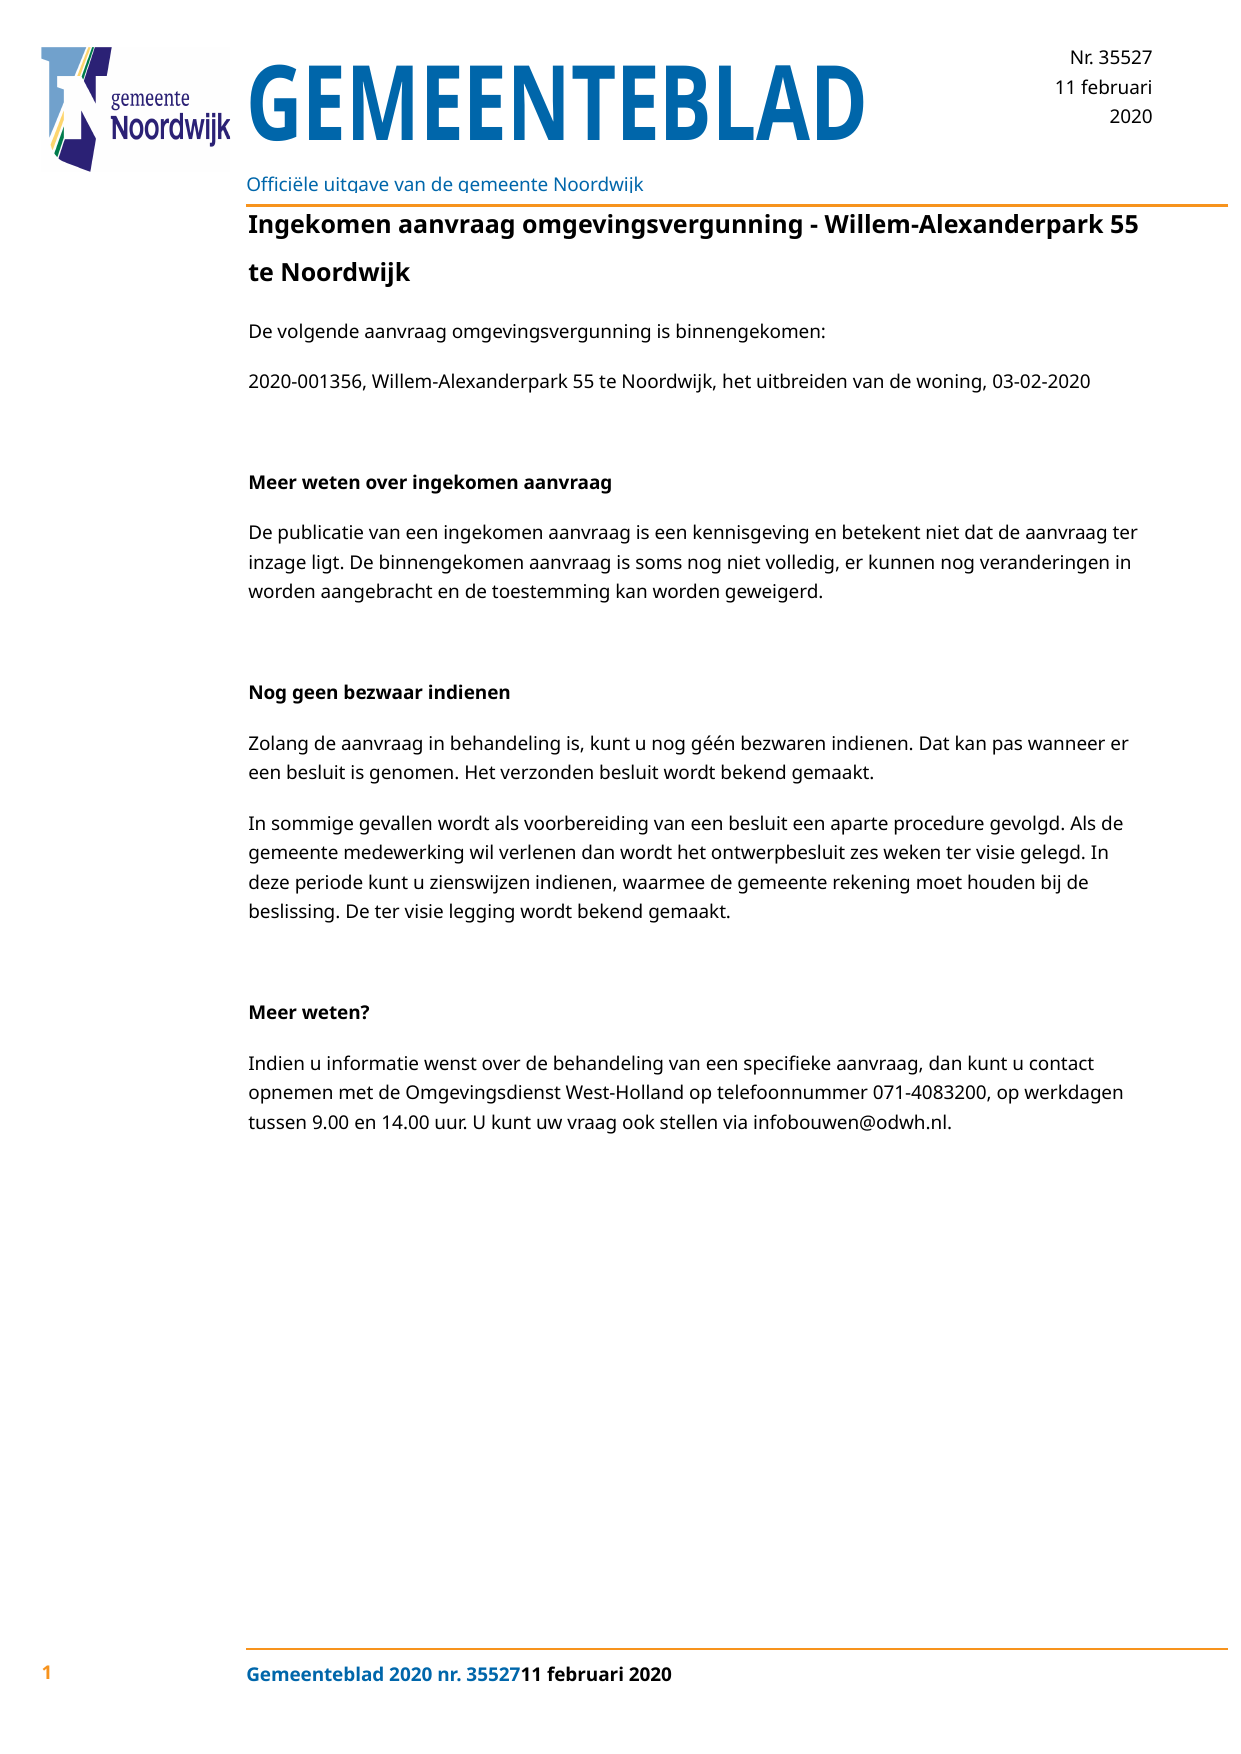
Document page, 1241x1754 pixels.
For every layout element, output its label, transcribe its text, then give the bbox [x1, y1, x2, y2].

text Nog geen bezwaar indienen [248, 679, 1152, 705]
text Indien u informatie wenst over de behandeling van een specifieke aanvraag, dan kunt u contact opnemen met de Omgevingsdienst West-Holland op telefoonnummer 071-4083200, op werkdagen tussen 9.00 en 14.00 uur. U kunt uw vraag ook stellen via infobouwen@odwh.nl. [248, 1050, 1152, 1135]
text De publicatie van een ingekomen aanvraag is een kennisgeving en betekent niet dat de aanvraag ter inzage ligt. De binnengekomen aanvraag is soms nog niet volledig, er kunnen nog veranderingen in worden aangebracht en de toestemming kan worden geweigerd. [248, 519, 1152, 604]
text Meer weten over ingekomen aanvraag [248, 469, 1152, 495]
text Zolang de aanvraag in behandeling is, kunt u nog géén bezwaren indienen. Dat kan pas wanneer er een besluit is genomen. Het verzonden besluit wordt bekend gemaakt. [248, 730, 1152, 785]
text Ingekomen aanvraag omgevingsvergunning - Willem-Alexanderpark 55 te Noordwijk [248, 207, 1152, 288]
text In sommige gevallen wordt als voorbereiding van een besluit een aparte procedure gevolgd. Als de gemeente medewerking wil verlenen dan wordt het ontwerpbesluit zes weken ter visie gelegd. In deze periode kunt u zienswijzen indienen, waarmee de gemeente rekening moet houden bij de beslissing. De ter visie legging wordt bekend gemaakt. [248, 810, 1152, 924]
text Meer weten? [248, 999, 1152, 1025]
text De volgende aanvraag omgevingsvergunning is binnengekomen: [248, 318, 1152, 344]
text 2020-001356, Willem-Alexanderpark 55 te Noordwijk, het uitbreiden van de woning, 03-02-2020 [248, 368, 1152, 394]
picture [41, 47, 231, 172]
